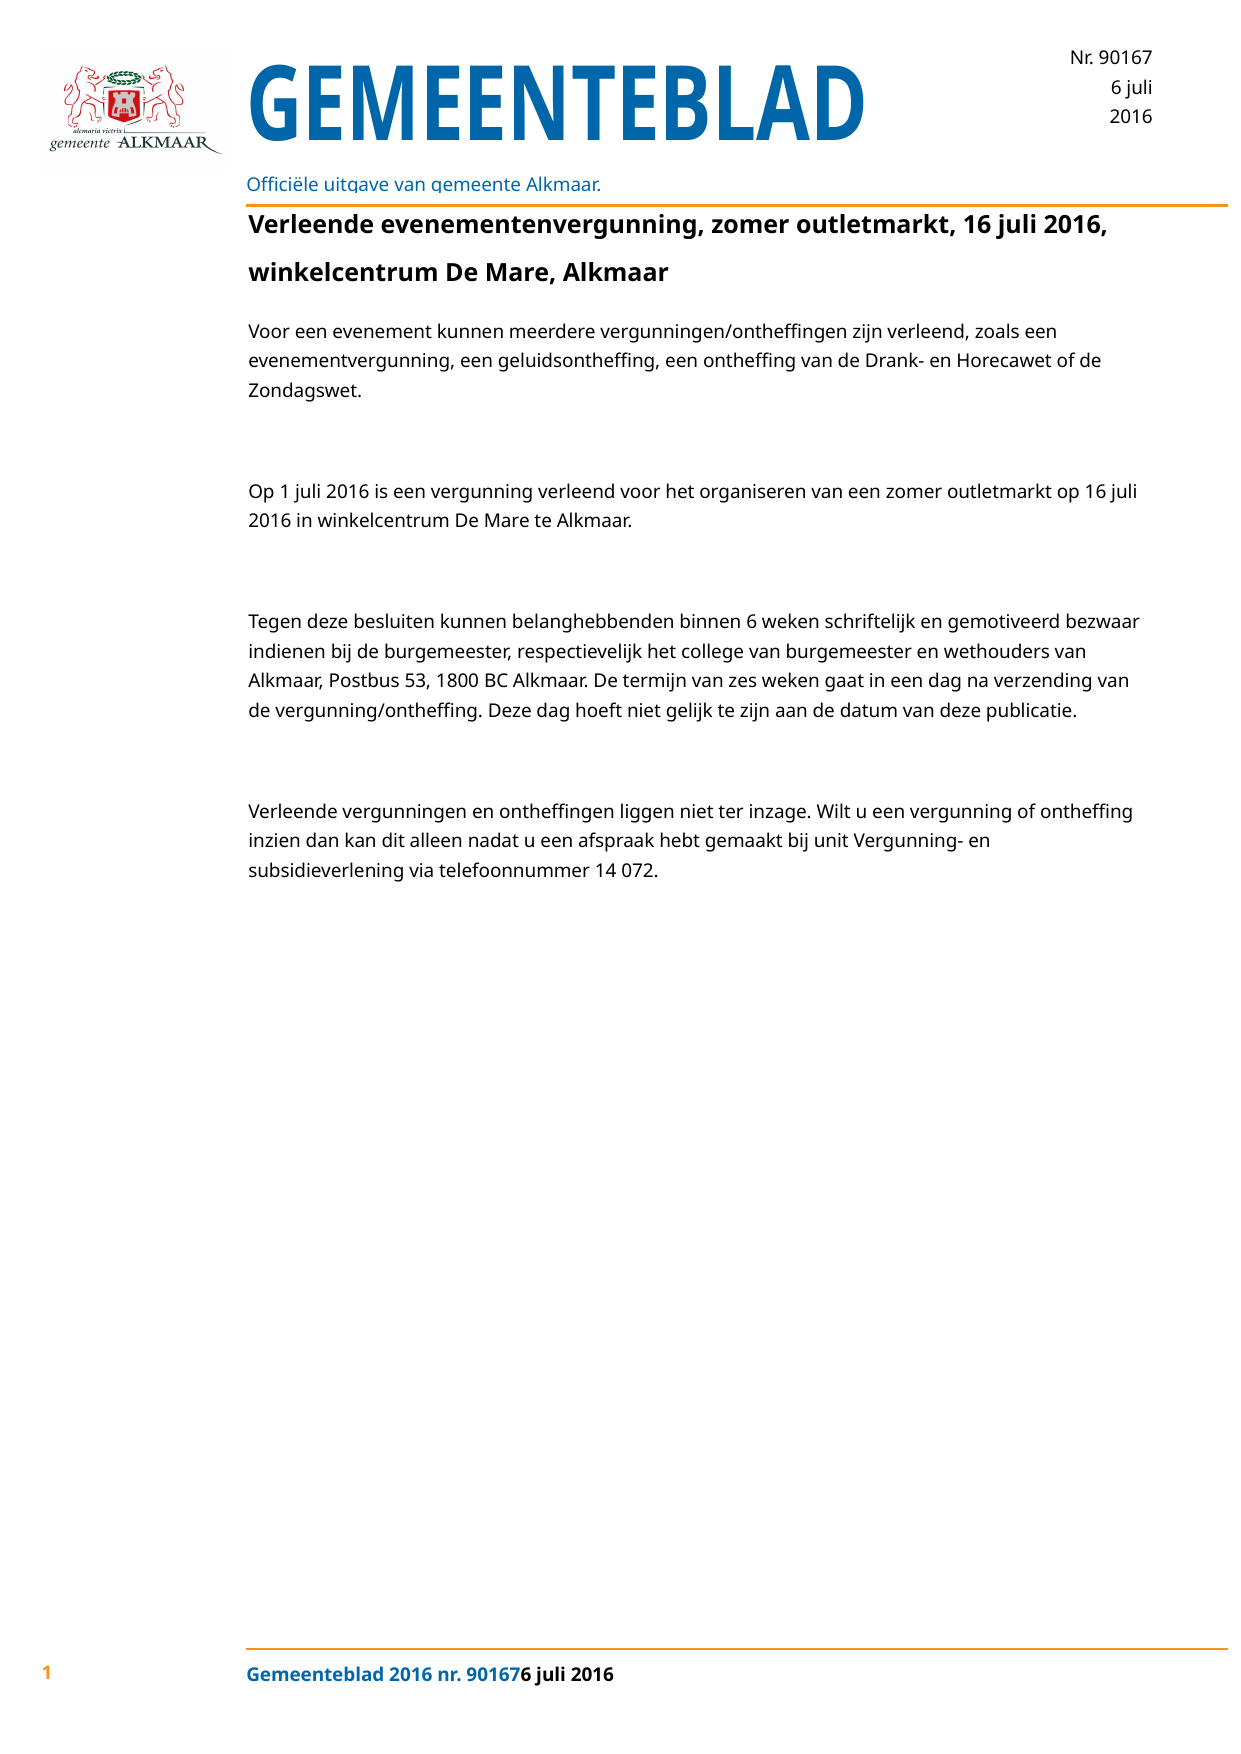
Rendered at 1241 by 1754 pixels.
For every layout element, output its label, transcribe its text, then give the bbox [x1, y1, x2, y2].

picture [41, 47, 231, 172]
text Voor een evenement kunnen meerdere vergunningen/ontheffingen zijn verleend, zoals een evenementvergunning, een geluidsontheffing, een ontheffing van de Drank- en Horecawet of de Zondagswet. [248, 318, 1152, 403]
text Verleende vergunningen en ontheffingen liggen niet ter inzage. Wilt u een vergunning of ontheffing inzien dan kan dit alleen nadat u een afspraak hebt gemaakt bij unit Vergunning- en subsidieverlening via telefoonnummer 14 072. [248, 798, 1152, 883]
text Tegen deze besluiten kunnen belanghebbenden binnen 6 weken schriftelijk en gemotiveerd bezwaar indienen bij de burgemeester, respectievelijk het college van burgemeester en wethouders van Alkmaar, Postbus 53, 1800 BC Alkmaar. De termijn van zes weken gaat in een dag na verzending van de vergunning/ontheffing. Deze dag hoeft niet gelijk te zijn aan de datum van deze publicatie. [248, 608, 1152, 723]
text Op 1 juli 2016 is een vergunning verleend voor het organiseren van een zomer outletmarkt op 16 juli 2016 in winkelcentrum De Mare te Alkmaar. [248, 478, 1152, 533]
text Verleende evenementenvergunning, zomer outletmarkt, 16 juli 2016, winkelcentrum De Mare, Alkmaar [248, 207, 1152, 288]
